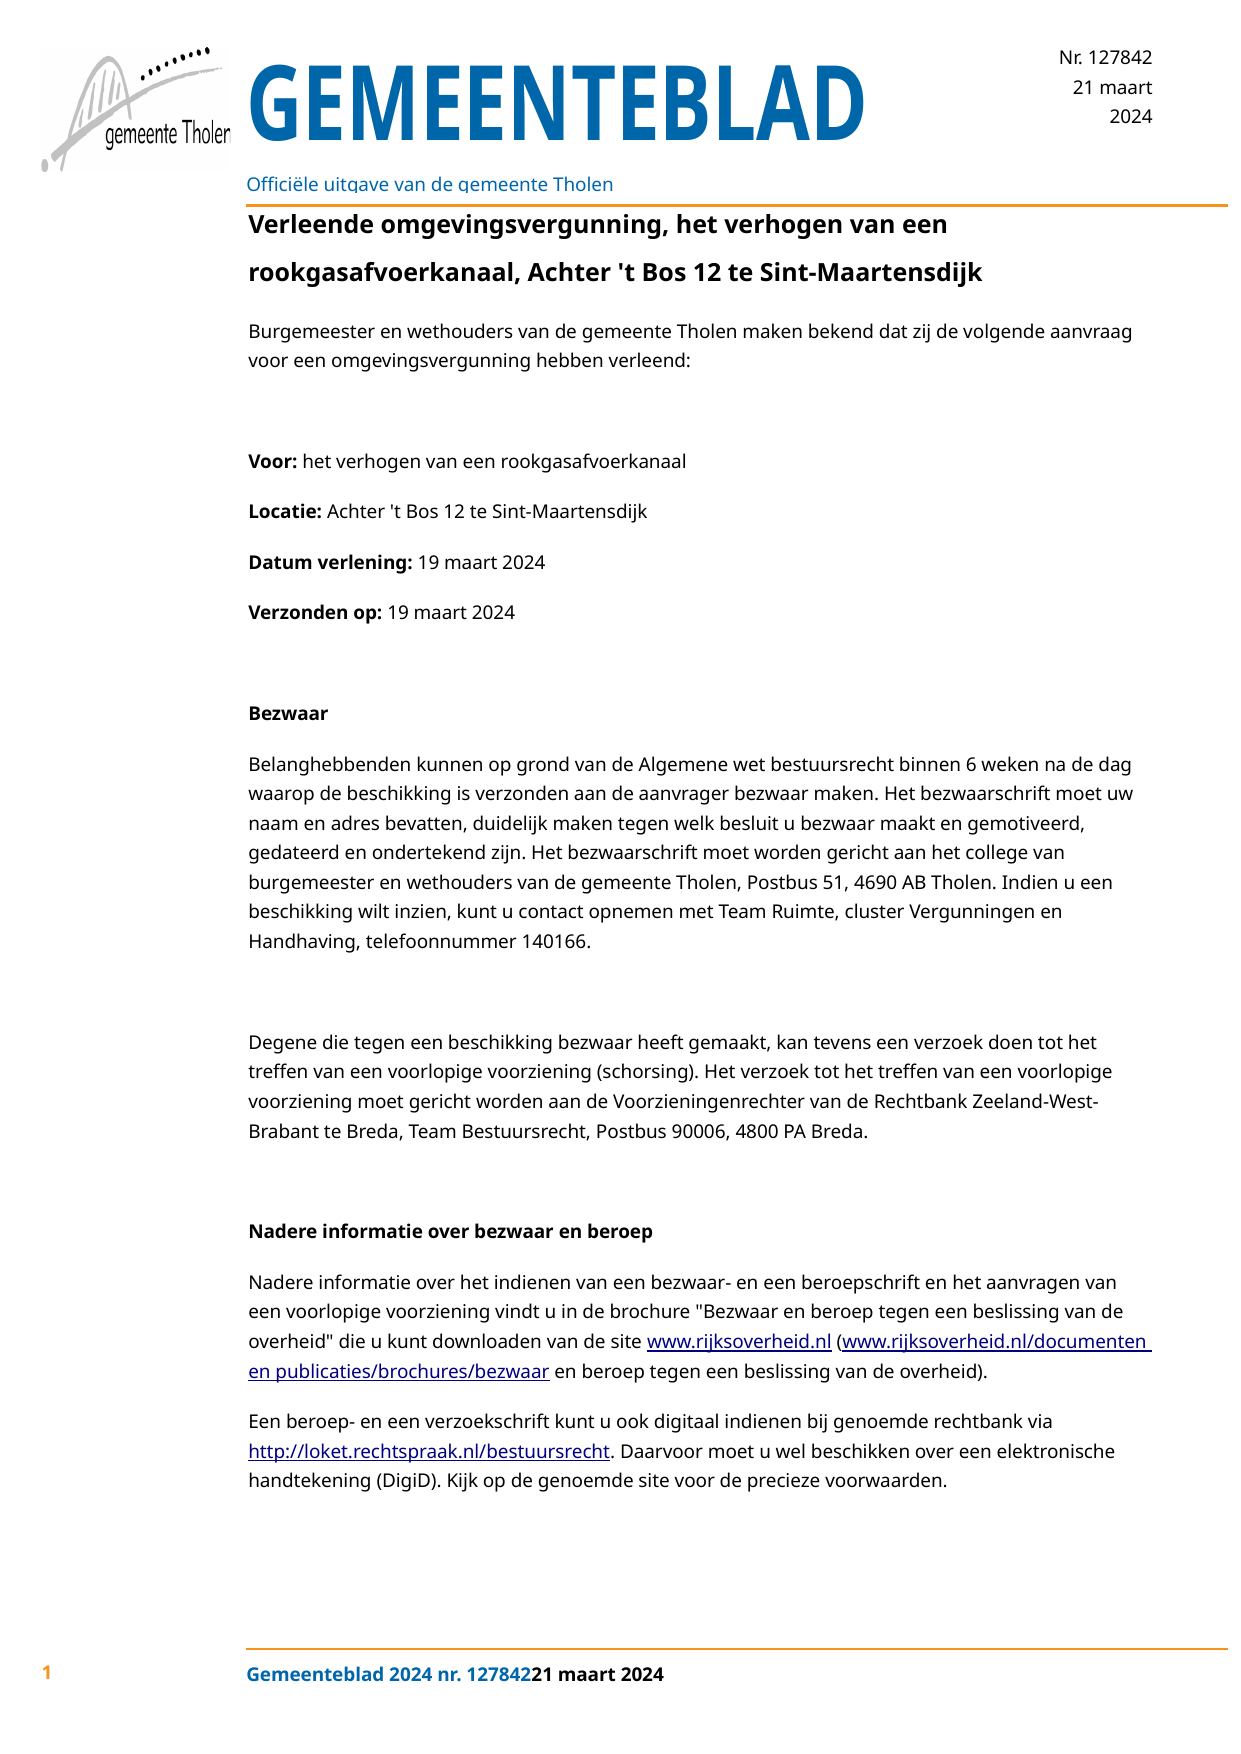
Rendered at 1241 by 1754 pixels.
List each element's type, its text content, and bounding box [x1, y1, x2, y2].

text Burgemeester en wethouders van de gemeente Tholen maken bekend dat zij de volgende aanvraag voor een omgevingsvergunning hebben verleend: [248, 318, 1152, 373]
text Verzonden op: 19 maart 2024 [248, 599, 1152, 625]
text Voor: het verhogen van een rookgasafvoerkanaal [248, 448, 1152, 474]
text Datum verlening: 19 maart 2024 [248, 549, 1152, 575]
text Verleende omgevingsvergunning, het verhogen van een rookgasafvoerkanaal, Achter 't Bos 12 te Sint-Maartensdijk [248, 207, 1152, 288]
text Bezwaar [248, 700, 1152, 726]
text Nadere informatie over bezwaar en beroep [248, 1219, 1152, 1244]
text Belanghebbenden kunnen op grond van de Algemene wet bestuursrecht binnen 6 weken na de dag waarop de beschikking is verzonden aan de aanvrager bezwaar maken. Het bezwaarschrift moet uw naam en adres bevatten, duidelijk maken tegen welk besluit u bezwaar maakt en gemotiveerd, gedateerd en ondertekend zijn. Het bezwaarschrift moet worden gericht aan het college van burgemeester en wethouders van de gemeente Tholen, Postbus 51, 4690 AB Tholen. Indien u een beschikking wilt inzien, kunt u contact opnemen met Team Ruimte, cluster Vergunningen en Handhaving, telefoonnummer 140166. [248, 751, 1152, 954]
text Locatie: Achter 't Bos 12 te Sint-Maartensdijk [248, 499, 1152, 524]
text Degene die tegen een beschikking bezwaar heeft gemaakt, kan tevens een verzoek doen tot het treffen van een voorlopige voorziening (schorsing). Het verzoek tot het treffen van een voorlopige voorziening moet gericht worden aan de Voorzieningenrechter van de Rechtbank Zeeland-West-Brabant te Breda, Team Bestuursrecht, Postbus 90006, 4800 PA Breda. [248, 1029, 1152, 1144]
text Een beroep- en een verzoekschrift kunt u ook digitaal indienen bij genoemde rechtbank via http://loket.rechtspraak.nl/bestuursrecht. Daarvoor moet u wel beschikken over een elektronische handtekening (DigiD). Kijk op de genoemde site voor de precieze voorwaarden. [248, 1408, 1152, 1493]
picture [41, 47, 231, 172]
text Nadere informatie over het indienen van een bezwaar- en een beroepschrift en het aanvragen van een voorlopige voorziening vindt u in de brochure "Bezwaar en beroep tegen een beslissing van de overheid" die u kunt downloaden van de site www.rijksoverheid.nl (www.rijksoverheid.nl/documenten en publicaties/brochures/bezwaar en beroep tegen een beslissing van de overheid). [248, 1269, 1152, 1384]
